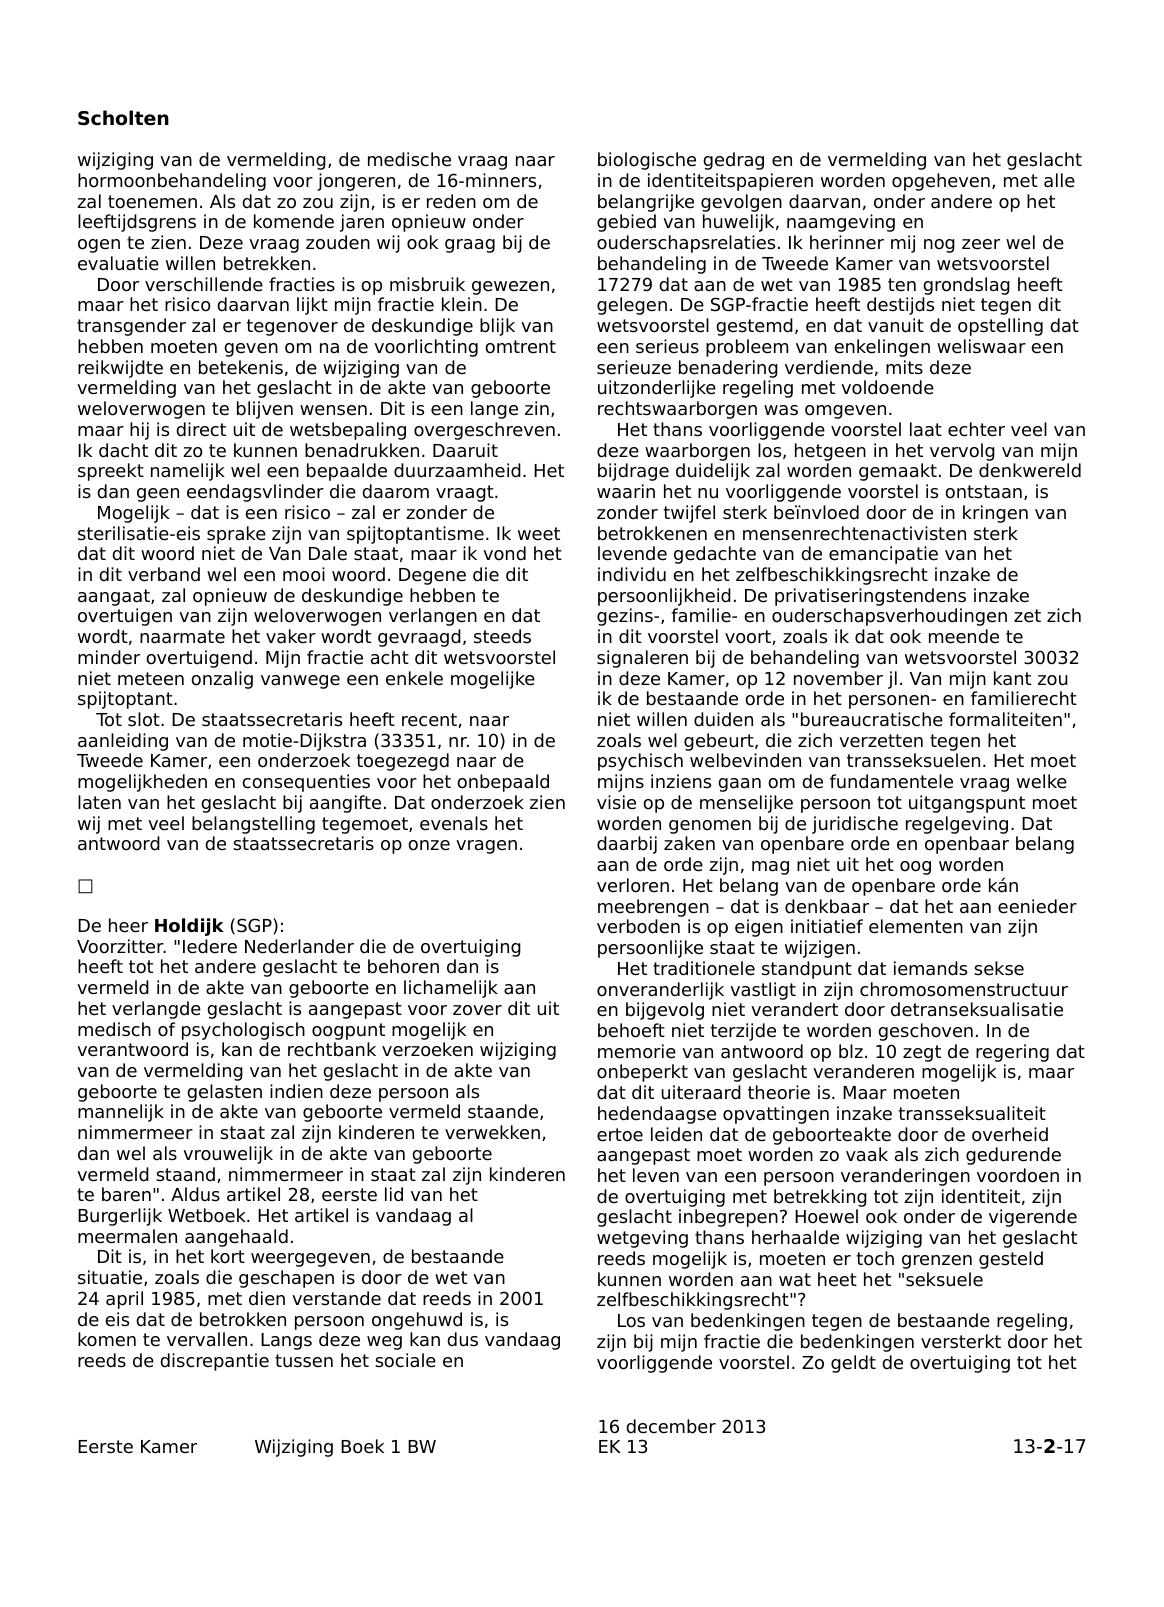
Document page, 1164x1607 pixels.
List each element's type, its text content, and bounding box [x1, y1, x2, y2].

text Tot slot. De staatssecretaris heeft recent, naar aanleiding van de motie-Dijkstra (33351, nr. 10) in de Tweede Kamer, een onderzoek toegezegd naar de mogelijkheden en consequenties voor het onbepaald laten van het geslacht bij aangifte. Dat onderzoek zien wij met veel belangstelling tegemoet, evenals het antwoord van de staatssecretaris op onze vragen. [77, 710, 567, 855]
text wijziging van de vermelding, de medische vraag naar hormoonbehandeling voor jongeren, de 16-minners, zal toenemen. Als dat zo zou zijn, is er reden om de leeftijdsgrens in de komende jaren opnieuw onder ogen te zien. Deze vraag zouden wij ook graag bij de evaluatie willen betrekken. [77, 150, 567, 274]
text Los van bedenkingen tegen de bestaande regeling, zijn bij mijn fractie die bedenkingen versterkt door het voorliggende voorstel. Zo geldt de overtuiging tot het [596, 1311, 1087, 1373]
text Het traditionele standpunt dat iemands sekse onveranderlijk vastligt in zijn chromosomenstructuur en bijgevolg niet verandert door detranseksualisatie behoeft niet terzijde te worden geschoven. In de memorie van antwoord op blz. 10 zegt de regering dat onbeperkt van geslacht veranderen mogelijk is, maar dat dit uiteraard theorie is. Maar moeten hedendaagse opvattingen inzake transseksualiteit ertoe leiden dat de geboorteakte door de overheid aangepast moet worden zo vaak als zich gedurende het leven van een persoon veranderingen voordoen in de overtuiging met betrekking tot zijn identiteit, zijn geslacht inbegrepen? Hoewel ook onder de vigerende wetgeving thans herhaalde wijziging van het geslacht reeds mogelijk is, moeten er toch grenzen gesteld kunnen worden aan wat heet het "seksuele zelfbeschikkingsrecht"? [596, 959, 1087, 1311]
text Mogelijk – dat is een risico – zal er zonder de sterilisatie-eis sprake zijn van spijtoptantisme. Ik weet dat dit woord niet de Van Dale staat, maar ik vond het in dit verband wel een mooi woord. Degene die dit aangaat, zal opnieuw de deskundige hebben te overtuigen van zijn weloverwogen verlangen en dat wordt, naarmate het vaker wordt gevraagd, steeds minder overtuigend. Mijn fractie acht dit wetsvoorstel niet meteen onzalig vanwege een enkele mogelijke spijtoptant. [77, 503, 567, 710]
text Het thans voorliggende voorstel laat echter veel van deze waarborgen los, hetgeen in het vervolg van mijn bijdrage duidelijk zal worden gemaakt. De denkwereld waarin het nu voorliggende voorstel is ontstaan, is zonder twijfel sterk beïnvloed door de in kringen van betrokkenen en mensenrechtenactivisten sterk levende gedachte van de emancipatie van het individu en het zelfbeschikkingsrecht inzake de persoonlijkheid. De privatiseringstendens inzake gezins-, familie- en ouderschapsverhoudingen zet zich in dit voorstel voort, zoals ik dat ook meende te signaleren bij de behandeling van wetsvoorstel 30032 in deze Kamer, op 12 november jl. Van mijn kant zou ik de bestaande orde in het personen- en familierecht niet willen duiden als "bureaucratische formaliteiten", zoals wel gebeurt, die zich verzetten tegen het psychisch welbevinden van transseksuelen. Het moet mijns inziens gaan om de fundamentele vraag welke visie op de menselijke persoon tot uitgangspunt moet worden genomen bij de juridische regelgeving. Dat daarbij zaken van openbare orde en openbaar belang aan de orde zijn, mag niet uit het oog worden verloren. Het belang van de openbare orde kán meebrengen – dat is denkbaar – dat het aan eenieder verboden is op eigen initiatief elementen van zijn persoonlijke staat te wijzigen. [596, 420, 1087, 959]
text Door verschillende fracties is op misbruik gewezen, maar het risico daarvan lijkt mijn fractie klein. De transgender zal er tegenover de deskundige blijk van hebben moeten geven om na de voorlichting omtrent reikwijdte en betekenis, de wijziging van de vermelding van het geslacht in de akte van geboorte weloverwogen te blijven wensen. Dit is een lange zin, maar hij is direct uit de wetsbepaling overgeschreven. Ik dacht dit zo te kunnen benadrukken. Daaruit spreekt namelijk wel een bepaalde duurzaamheid. Het is dan geen eendagsvlinder die daarom vraagt. [77, 274, 567, 503]
text biologische gedrag en de vermelding van het geslacht in de identiteitspapieren worden opgeheven, met alle belangrijke gevolgen daarvan, onder andere op het gebied van huwelijk, naamgeving en ouderschapsrelaties. Ik herinner mij nog zeer wel de behandeling in de Tweede Kamer van wetsvoorstel 17279 dat aan de wet van 1985 ten grondslag heeft gelegen. De SGP-fractie heeft destijds niet tegen dit wetsvoorstel gestemd, en dat vanuit de opstelling dat een serieus probleem van enkelingen weliswaar een serieuze benadering verdiende, mits deze uitzonderlijke regeling met voldoende rechtswaarborgen was omgeven. [596, 150, 1087, 420]
text De heer Holdijk (SGP): [77, 916, 567, 936]
text □ [77, 875, 567, 896]
text Voorzitter. "Iedere Nederlander die de overtuiging heeft tot het andere geslacht te behoren dan is vermeld in de akte van geboorte en lichamelijk aan het verlangde geslacht is aangepast voor zover dit uit medisch of psychologisch oogpunt mogelijk en verantwoord is, kan de rechtbank verzoeken wijziging van de vermelding van het geslacht in de akte van geboorte te gelasten indien deze persoon als mannelijk in de akte van geboorte vermeld staande, nimmermeer in staat zal zijn kinderen te verwekken, dan wel als vrouwelijk in de akte van geboorte vermeld staand, nimmermeer in staat zal zijn kinderen te baren". Aldus artikel 28, eerste lid van het Burgerlijk Wetboek. Het artikel is vandaag al meermalen aangehaald. [77, 936, 567, 1247]
text Dit is, in het kort weergegeven, de bestaande situatie, zoals die geschapen is door de wet van 24 april 1985, met dien verstande dat reeds in 2001 de eis dat de betrokken persoon ongehuwd is, is komen te vervallen. Langs deze weg kan dus vandaag reeds de discrepantie tussen het sociale en [77, 1247, 567, 1372]
